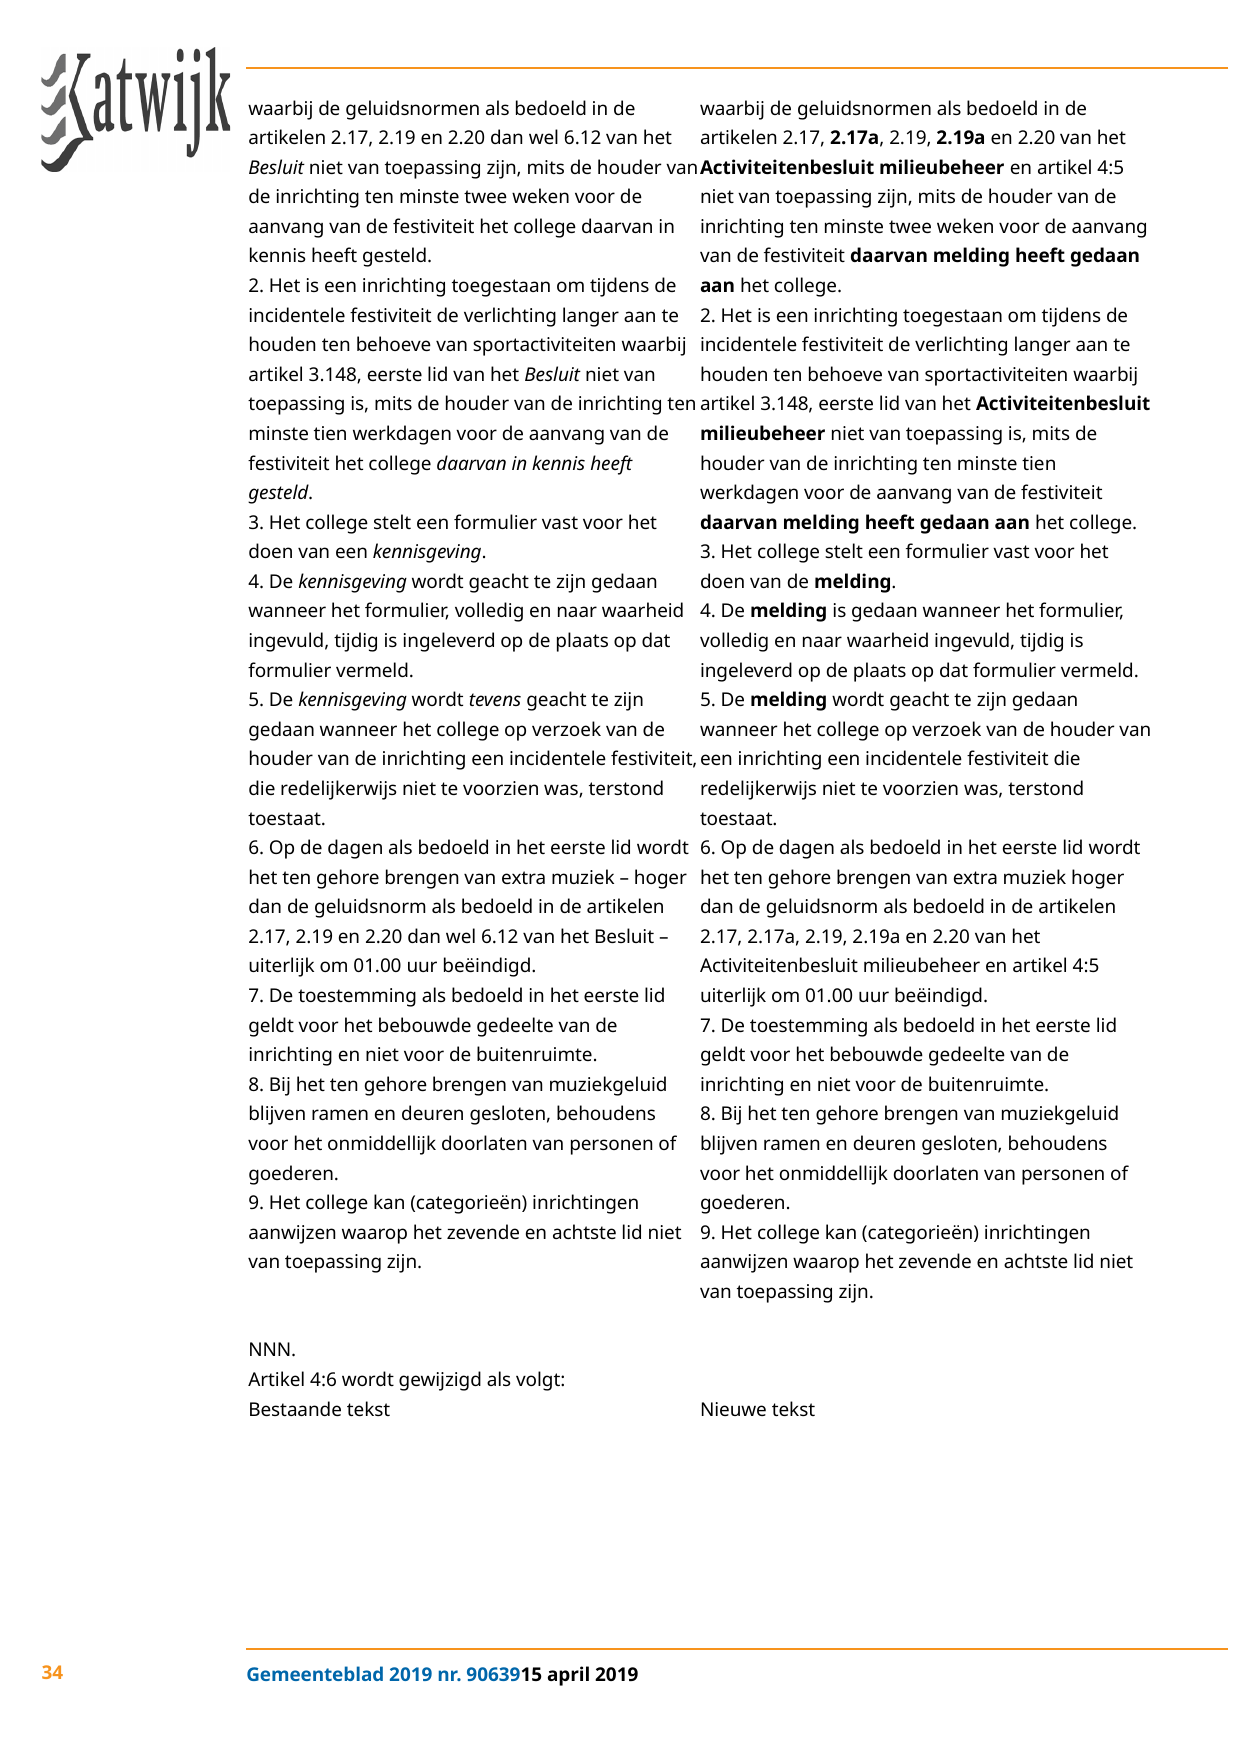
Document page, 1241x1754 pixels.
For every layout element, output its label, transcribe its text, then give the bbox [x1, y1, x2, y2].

text NNN. [248, 1337, 1152, 1362]
table_header Bestaande tekst [248, 1396, 700, 1422]
picture [41, 47, 231, 172]
text Artikel 4:6 wordt gewijzigd als volgt: [248, 1366, 1152, 1392]
table_cell waarbij de geluidsnormen als bedoeld in de artikelen 2.17, 2.19 en 2.20 dan wel 6.12 van het Besluit niet van toepassing zijn, mits de houder van de inrichting ten minste twee weken voor de aanvang van de festiviteit het college daarvan in kennis heeft gesteld. 2. Het is een inrichting toegestaan om tijdens de incidentele festiviteit de verlichting langer aan te houden ten behoeve van sportactiviteiten waarbij artikel 3.148, eerste lid van het Besluit niet van toepassing is, mits de houder van de inrichting ten minste tien werkdagen voor de aanvang van de festiviteit het college daarvan in kennis heeft gesteld. 3. Het college stelt een formulier vast voor het doen van een kennisgeving. 4. De kennisgeving wordt geacht te zijn gedaan wanneer het formulier, volledig en naar waarheid ingevuld, tijdig is ingeleverd op de plaats op dat formulier vermeld. 5. De kennisgeving wordt tevens geacht te zijn gedaan wanneer het college op verzoek van de houder van de inrichting een incidentele festiviteit, die redelijkerwijs niet te voorzien was, terstond toestaat. 6. Op de dagen als bedoeld in het eerste lid wordt het ten gehore brengen van extra muziek – hoger dan de geluidsnorm als bedoeld in de artikelen 2.17, 2.19 en 2.20 dan wel 6.12 van het Besluit – uiterlijk om 01.00 uur beëindigd. 7. De toestemming als bedoeld in het eerste lid geldt voor het bebouwde gedeelte van de inrichting en niet voor de buitenruimte. 8. Bij het ten gehore brengen van muziekgeluid blijven ramen en deuren gesloten, behoudens voor het onmiddellijk doorlaten van personen of goederen. 9. Het college kan (categorieën) inrichtingen aanwijzen waarop het zevende en achtste lid niet van toepassing zijn. [248, 95, 700, 1304]
table_cell waarbij de geluidsnormen als bedoeld in de artikelen 2.17, 2.17a, 2.19, 2.19a en 2.20 van het Activiteitenbesluit milieubeheer en artikel 4:5 niet van toepassing zijn, mits de houder van de inrichting ten minste twee weken voor de aanvang van de festiviteit daarvan melding heeft gedaan aan het college. 2. Het is een inrichting toegestaan om tijdens de incidentele festiviteit de verlichting langer aan te houden ten behoeve van sportactiviteiten waarbij artikel 3.148, eerste lid van het Activiteitenbesluit milieubeheer niet van toepassing is, mits de houder van de inrichting ten minste tien werkdagen voor de aanvang van de festiviteit daarvan melding heeft gedaan aan het college. 3. Het college stelt een formulier vast voor het doen van de melding. 4. De melding is gedaan wanneer het formulier, volledig en naar waarheid ingevuld, tijdig is ingeleverd op de plaats op dat formulier vermeld. 5. De melding wordt geacht te zijn gedaan wanneer het college op verzoek van de houder van een inrichting een incidentele festiviteit die redelijkerwijs niet te voorzien was, terstond toestaat. 6. Op de dagen als bedoeld in het eerste lid wordt het ten gehore brengen van extra muziek hoger dan de geluidsnorm als bedoeld in de artikelen 2.17, 2.17a, 2.19, 2.19a en 2.20 van het Activiteitenbesluit milieubeheer en artikel 4:5 uiterlijk om 01.00 uur beëindigd. 7. De toestemming als bedoeld in het eerste lid geldt voor het bebouwde gedeelte van de inrichting en niet voor de buitenruimte. 8. Bij het ten gehore brengen van muziekgeluid blijven ramen en deuren gesloten, behoudens voor het onmiddellijk doorlaten van personen of goederen. 9. Het college kan (categorieën) inrichtingen aanwijzen waarop het zevende en achtste lid niet van toepassing zijn. [700, 95, 1152, 1304]
table_header Nieuwe tekst [700, 1396, 1152, 1422]
